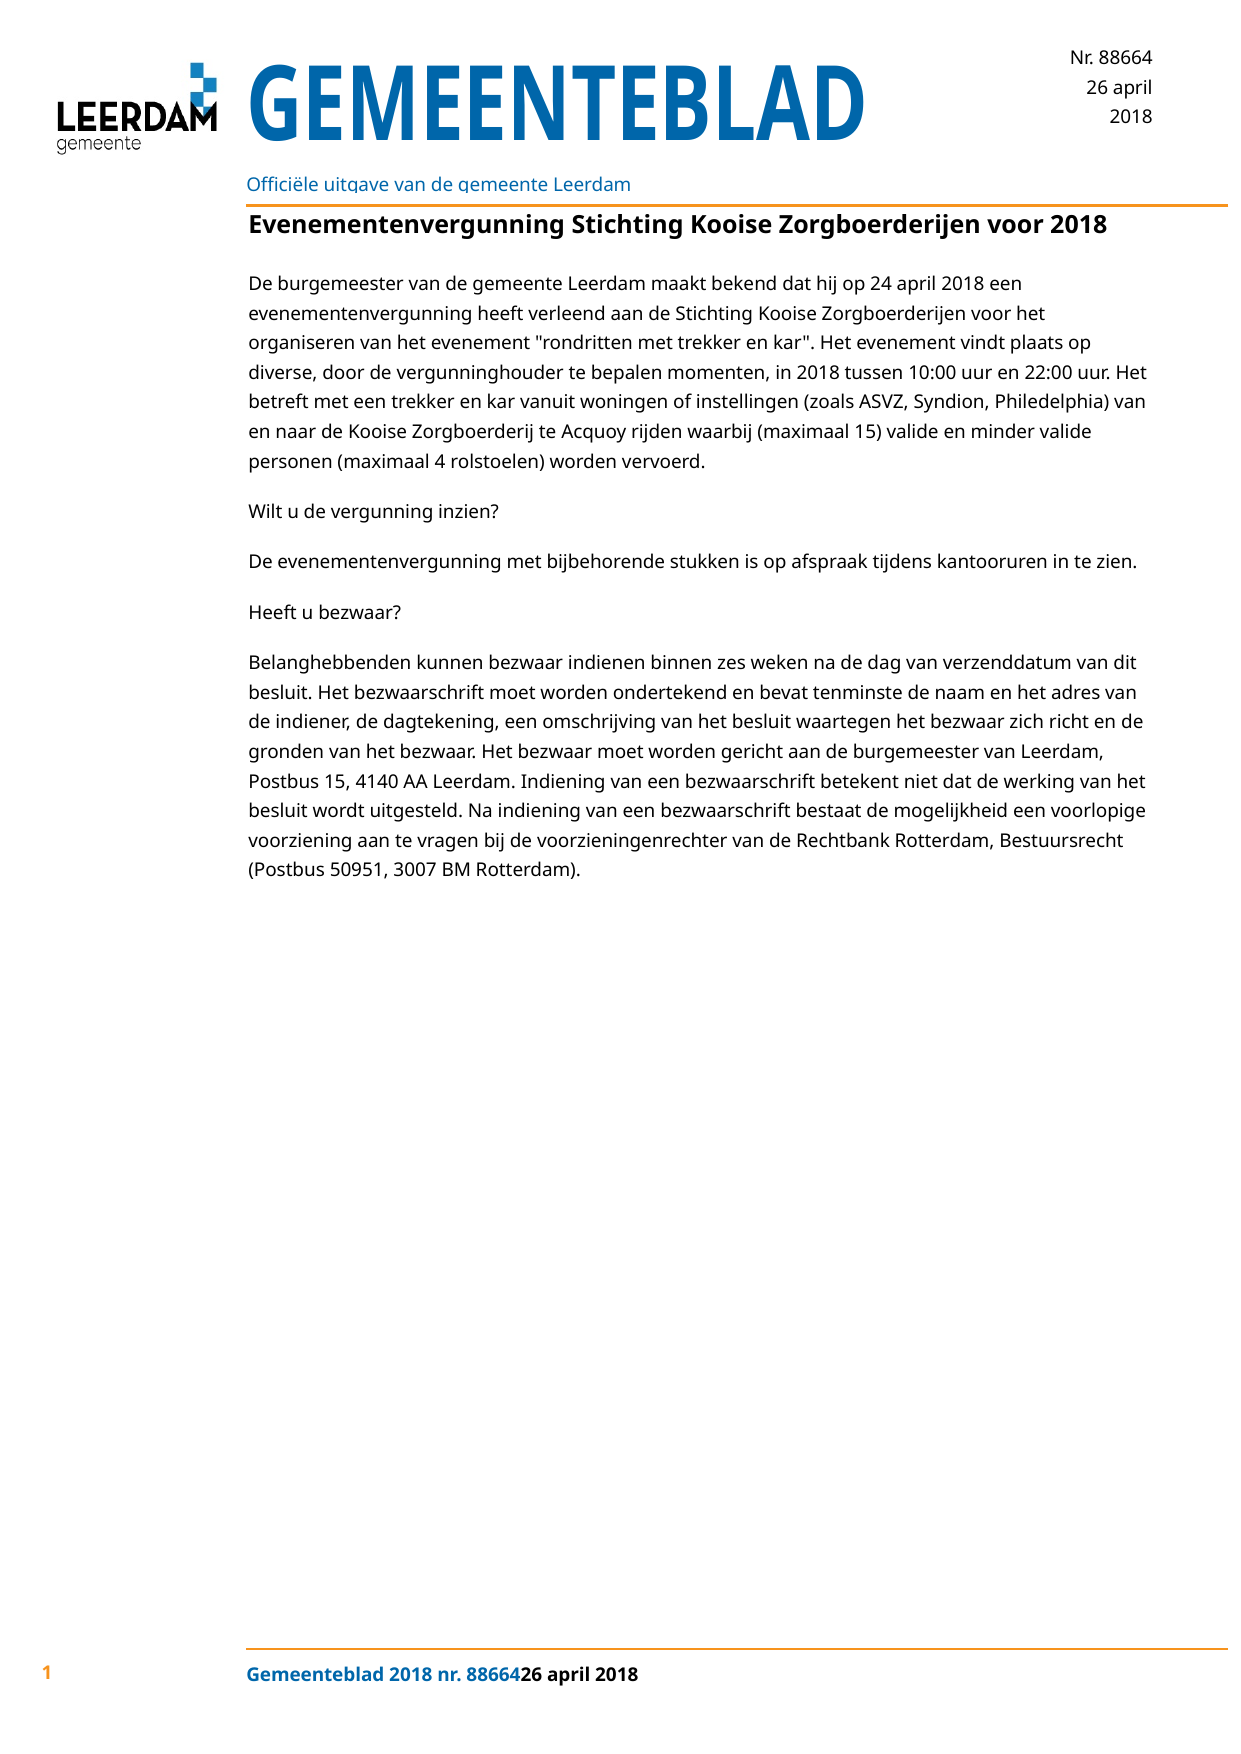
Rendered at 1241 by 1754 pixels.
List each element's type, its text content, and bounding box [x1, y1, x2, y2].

text Heeft u bezwaar? [248, 599, 1152, 625]
text Belanghebbenden kunnen bezwaar indienen binnen zes weken na de dag van verzenddatum van dit besluit. Het bezwaarschrift moet worden ondertekend en bevat tenminste de naam en het adres van de indiener, de dagtekening, een omschrijving van het besluit waartegen het bezwaar zich richt en de gronden van het bezwaar. Het bezwaar moet worden gericht aan de burgemeester van Leerdam, Postbus 15, 4140 AA Leerdam. Indiening van een bezwaarschrift betekent niet dat de werking van het besluit wordt uitgesteld. Na indiening van een bezwaarschrift bestaat de mogelijkheid een voorlopige voorziening aan te vragen bij de voorzieningenrechter van de Rechtbank Rotterdam, Bestuursrecht (Postbus 50951, 3007 BM Rotterdam). [248, 649, 1152, 882]
text Evenementenvergunning Stichting Kooise Zorgboerderijen voor 2018 [248, 207, 1152, 241]
text Wilt u de vergunning inzien? [248, 498, 1152, 524]
text De burgemeester van de gemeente Leerdam maakt bekend dat hij op 24 april 2018 een evenementenvergunning heeft verleend aan de Stichting Kooise Zorgboerderijen voor het organiseren van het evenement "rondritten met trekker en kar". Het evenement vindt plaats op diverse, door de vergunninghouder te bepalen momenten, in 2018 tussen 10:00 uur en 22:00 uur. Het betreft met een trekker en kar vanuit woningen of instellingen (zoals ASVZ, Syndion, Philedelphia) van en naar de Kooise Zorgboerderij te Acquoy rijden waarbij (maximaal 15) valide en minder valide personen (maximaal 4 rolstoelen) worden vervoerd. [248, 270, 1152, 473]
text De evenementenvergunning met bijbehorende stukken is op afspraak tijdens kantooruren in te zien. [248, 549, 1152, 574]
picture [41, 47, 231, 172]
